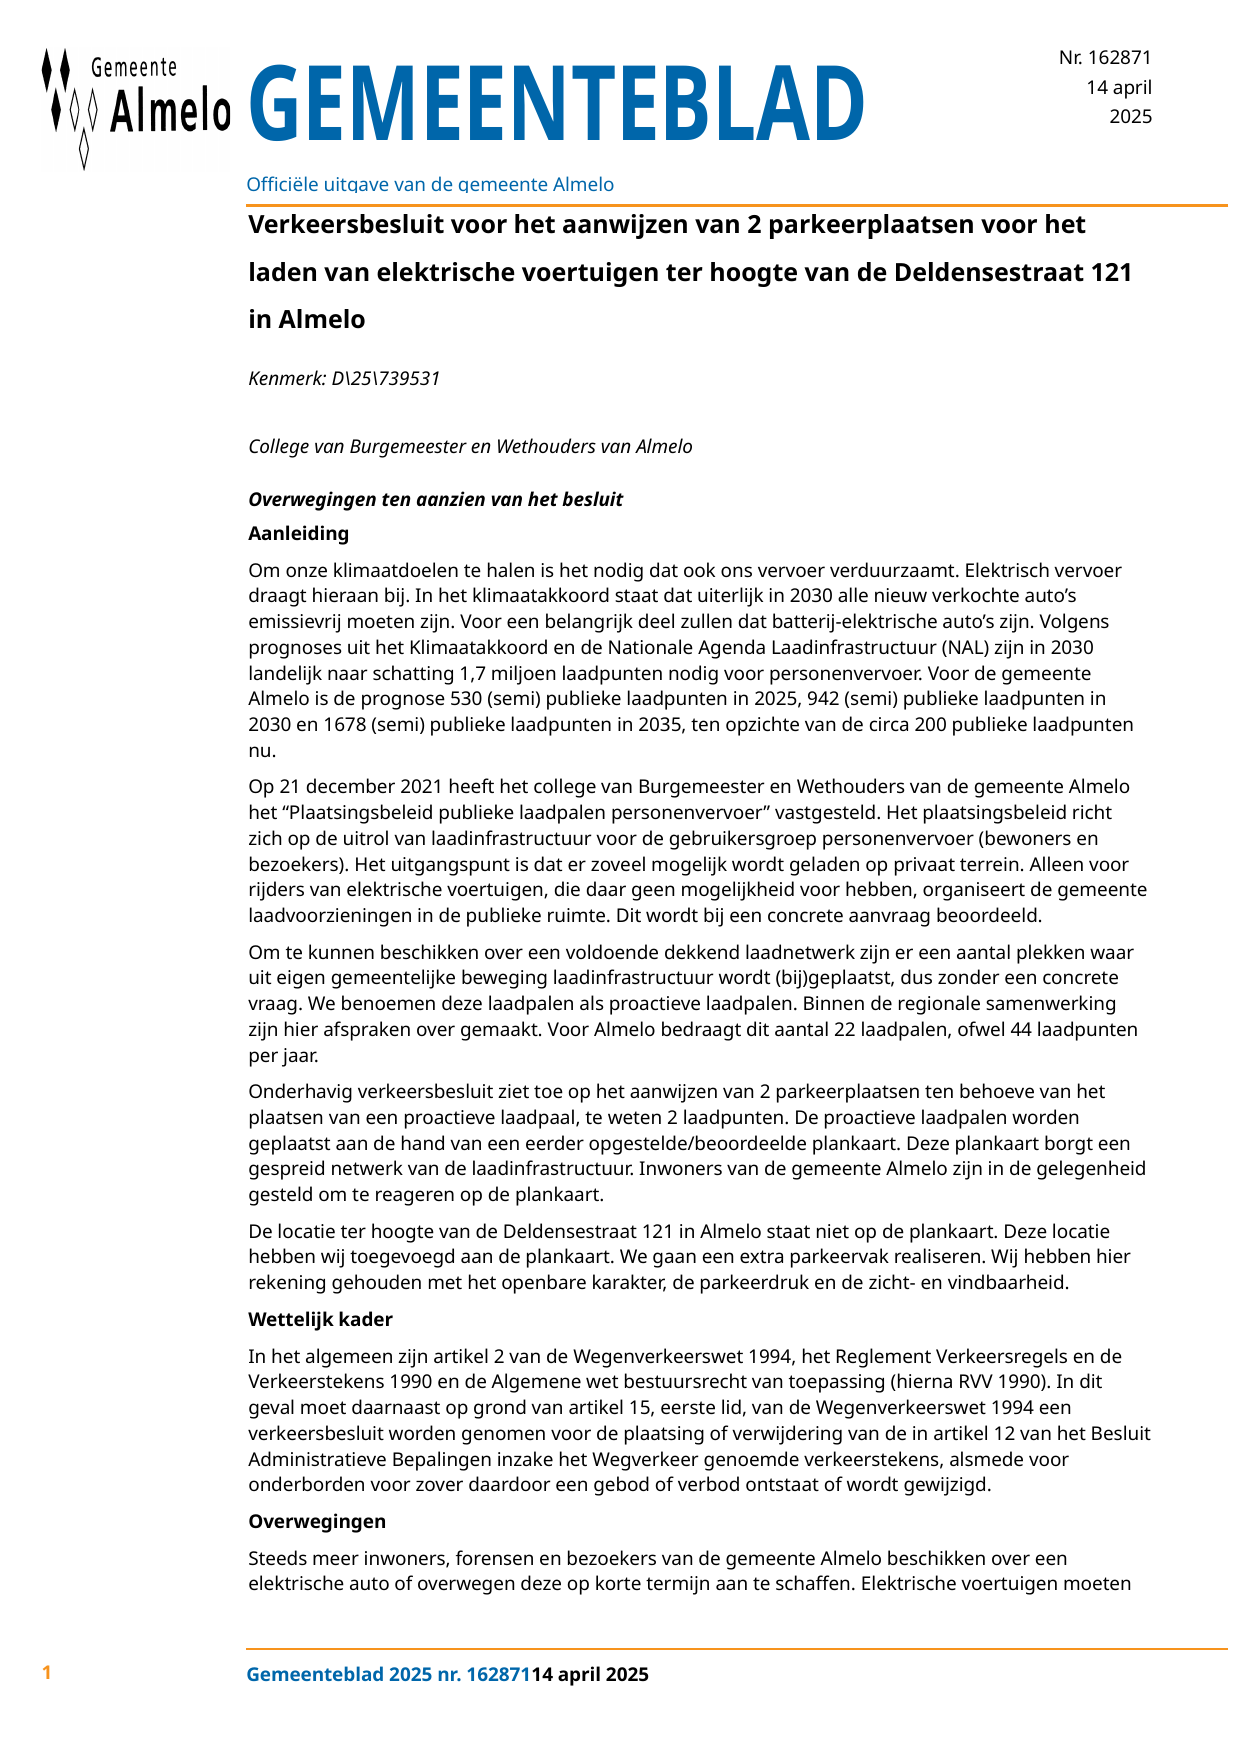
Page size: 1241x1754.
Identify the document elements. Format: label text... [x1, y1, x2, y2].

text Om onze klimaatdoelen te halen is het nodig dat ook ons vervoer verduurzaamt. Elektrisch vervoer draagt hieraan bij. In het klimaatakkoord staat dat uiterlijk in 2030 alle nieuw verkochte auto’s emissievrij moeten zijn. Voor een belangrijk deel zullen dat batterij-elektrische auto’s zijn. Volgens prognoses uit het Klimaatakkoord en de Nationale Agenda Laadinfrastructuur (NAL) zijn in 2030 landelijk naar schatting 1,7 miljoen laadpunten nodig voor personenvervoer. Voor de gemeente Almelo is de prognose 530 (semi) publieke laadpunten in 2025, 942 (semi) publieke laadpunten in 2030 en 1678 (semi) publieke laadpunten in 2035, ten opzichte van de circa 200 publieke laadpunten nu. [248, 557, 1152, 763]
text Steeds meer inwoners, forensen en bezoekers van de gemeente Almelo beschikken over een elektrische auto of overwegen deze op korte termijn aan te schaffen. Elektrische voertuigen moeten [248, 1545, 1152, 1596]
text Kenmerk: D\25\739531 [248, 366, 1152, 391]
text De locatie ter hoogte van de Deldensestraat 121 in Almelo staat niet op de plankaart. Deze locatie hebben wij toegevoegd aan de plankaart. We gaan een extra parkeervak realiseren. Wij hebben hier rekening gehouden met het openbare karakter, de parkeerdruk en de zicht- en vindbaarheid. [248, 1218, 1152, 1295]
text Aanleiding [248, 520, 1152, 546]
text Op 21 december 2021 heeft het college van Burgemeester en Wethouders van de gemeente Almelo het “Plaatsingsbeleid publieke laadpalen personenvervoer” vastgesteld. Het plaatsingsbeleid richt zich op de uitrol van laadinfrastructuur voor de gebruikersgroep personenvervoer (bewoners en bezoekers). Het uitgangspunt is dat er zoveel mogelijk wordt geladen op privaat terrein. Alleen voor rijders van elektrische voertuigen, die daar geen mogelijkheid voor hebben, organiseert de gemeente laadvoorzieningen in de publieke ruimte. Dit wordt bij een concrete aanvraag beoordeeld. [248, 773, 1152, 928]
text Overwegingen [248, 1508, 1152, 1534]
text Om te kunnen beschikken over een voldoende dekkend laadnetwerk zijn er een aantal plekken waar uit eigen gemeentelijke beweging laadinfrastructuur wordt (bij)geplaatst, dus zonder een concrete vraag. We benoemen deze laadpalen als proactieve laadpalen. Binnen de regionale samenwerking zijn hier afspraken over gemaakt. Voor Almelo bedraagt dit aantal 22 laadpalen, ofwel 44 laadpunten per jaar. [248, 939, 1152, 1067]
text Overwegingen ten aanzien van het besluit [248, 486, 1152, 512]
text Onderhavig verkeersbesluit ziet toe op het aanwijzen van 2 parkeerplaatsen ten behoeve van het plaatsen van een proactieve laadpaal, te weten 2 laadpunten. De proactieve laadpalen worden geplaatst aan de hand van een eerder opgestelde/beoordeelde plankaart. Deze plankaart borgt een gespreid netwerk van de laadinfrastructuur. Inwoners van de gemeente Almelo zijn in de gelegenheid gesteld om te reageren op de plankaart. [248, 1078, 1152, 1207]
text College van Burgemeester en Wethouders van Almelo [248, 433, 1152, 459]
picture [41, 47, 231, 172]
text Wettelijk kader [248, 1306, 1152, 1332]
text In het algemeen zijn artikel 2 van de Wegenverkeerswet 1994, het Reglement Verkeersregels en de Verkeerstekens 1990 en de Algemene wet bestuursrecht van toepassing (hierna RVV 1990). In dit geval moet daarnaast op grond van artikel 15, eerste lid, van de Wegenverkeerswet 1994 een verkeersbesluit worden genomen voor de plaatsing of verwijdering van de in artikel 12 van het Besluit Administratieve Bepalingen inzake het Wegverkeer genoemde verkeerstekens, alsmede voor onderborden voor zover daardoor een gebod of verbod ontstaat of wordt gewijzigd. [248, 1343, 1152, 1497]
text Verkeersbesluit voor het aanwijzen van 2 parkeerplaatsen voor het laden van elektrische voertuigen ter hoogte van de Deldensestraat 121 in Almelo [248, 207, 1152, 336]
